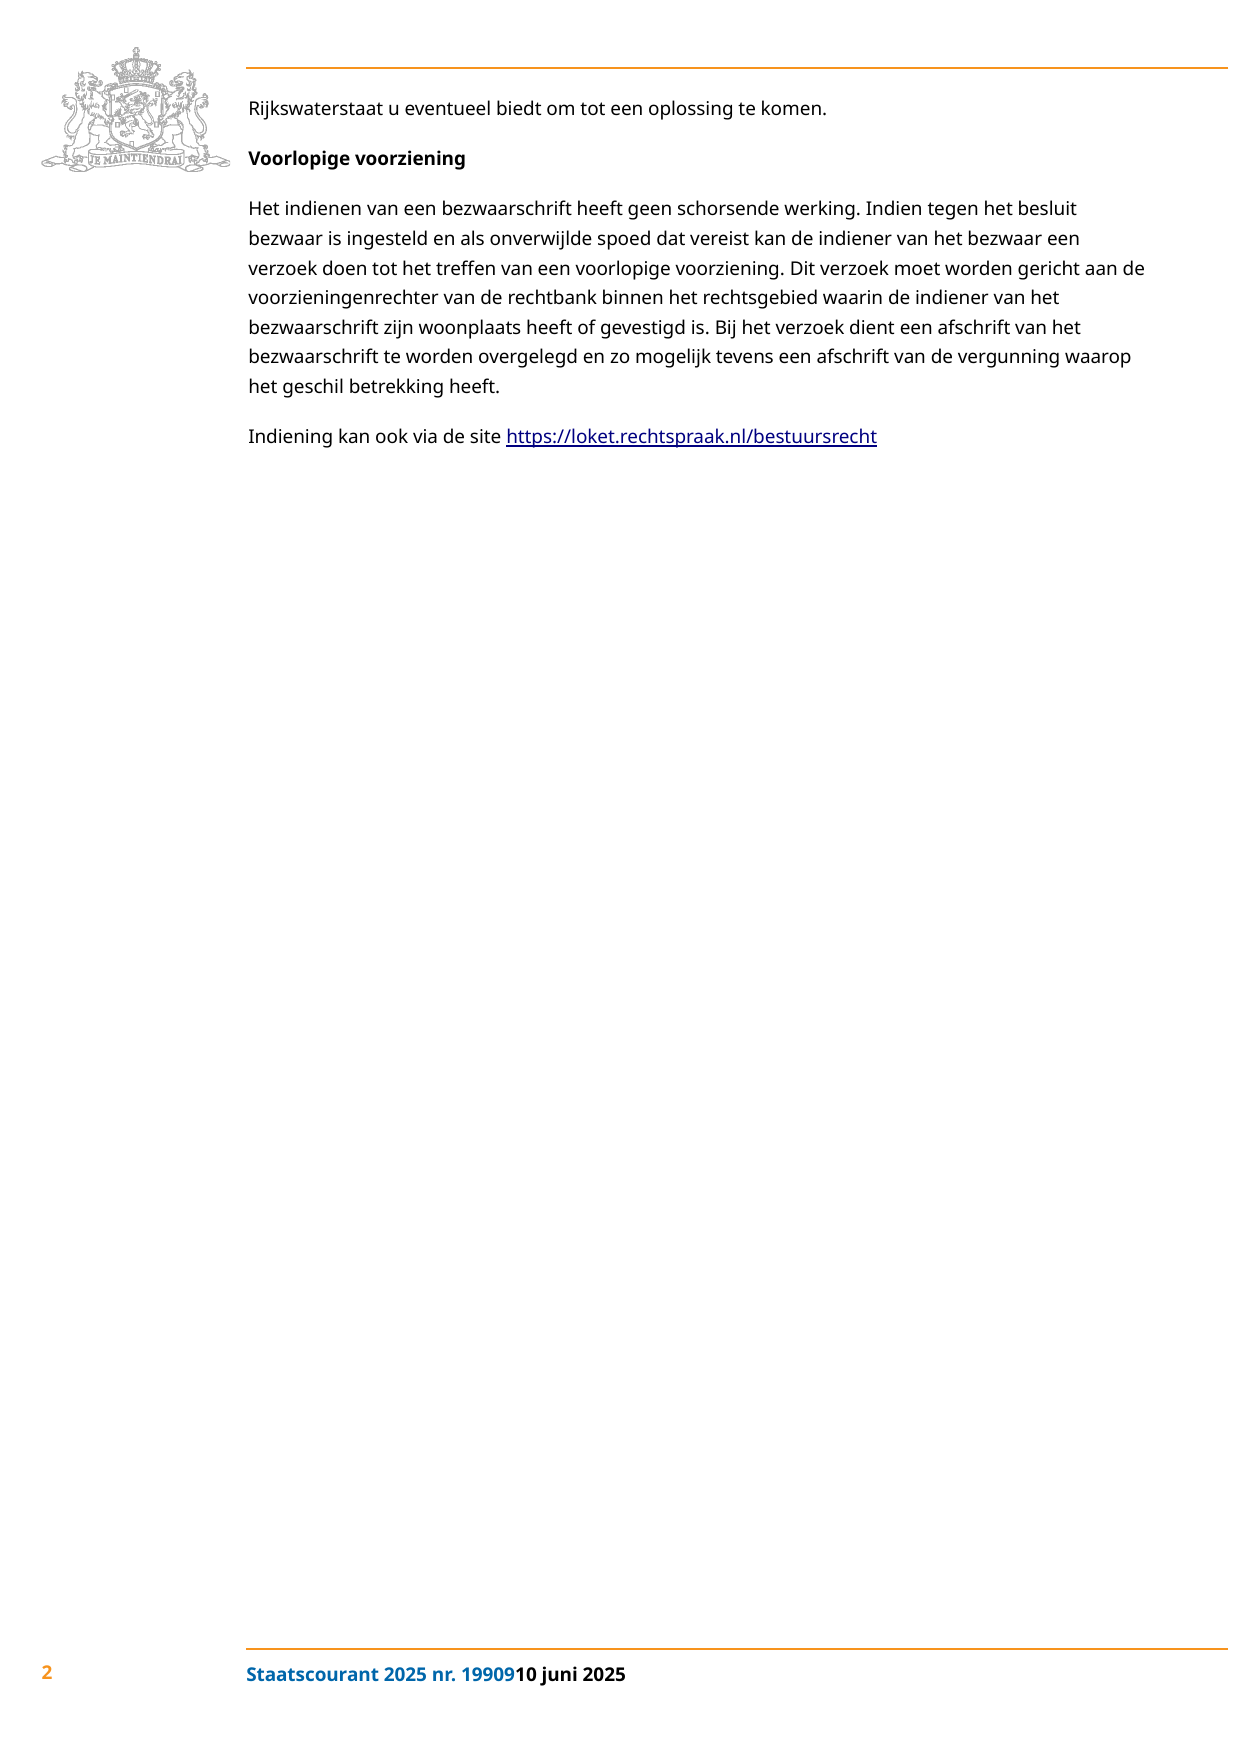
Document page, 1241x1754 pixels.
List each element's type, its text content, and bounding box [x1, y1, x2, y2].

picture [41, 47, 231, 172]
text Indiening kan ook via de site https://loket.rechtspraak.nl/bestuursrecht [248, 423, 1152, 449]
text Rijkswaterstaat u eventueel biedt om tot een oplossing te komen. [248, 95, 1152, 121]
text Het indienen van een bezwaarschrift heeft geen schorsende werking. Indien tegen het besluit bezwaar is ingesteld en als onverwijlde spoed dat vereist kan de indiener van het bezwaar een verzoek doen tot het treffen van een voorlopige voorziening. Dit verzoek moet worden gericht aan de voorzieningenrechter van de rechtbank binnen het rechtsgebied waarin de indiener van het bezwaarschrift zijn woonplaats heeft of gevestigd is. Bij het verzoek dient een afschrift van het bezwaarschrift te worden overgelegd en zo mogelijk tevens een afschrift van de vergunning waarop het geschil betrekking heeft. [248, 196, 1152, 399]
text Voorlopige voorziening [248, 145, 1152, 171]
